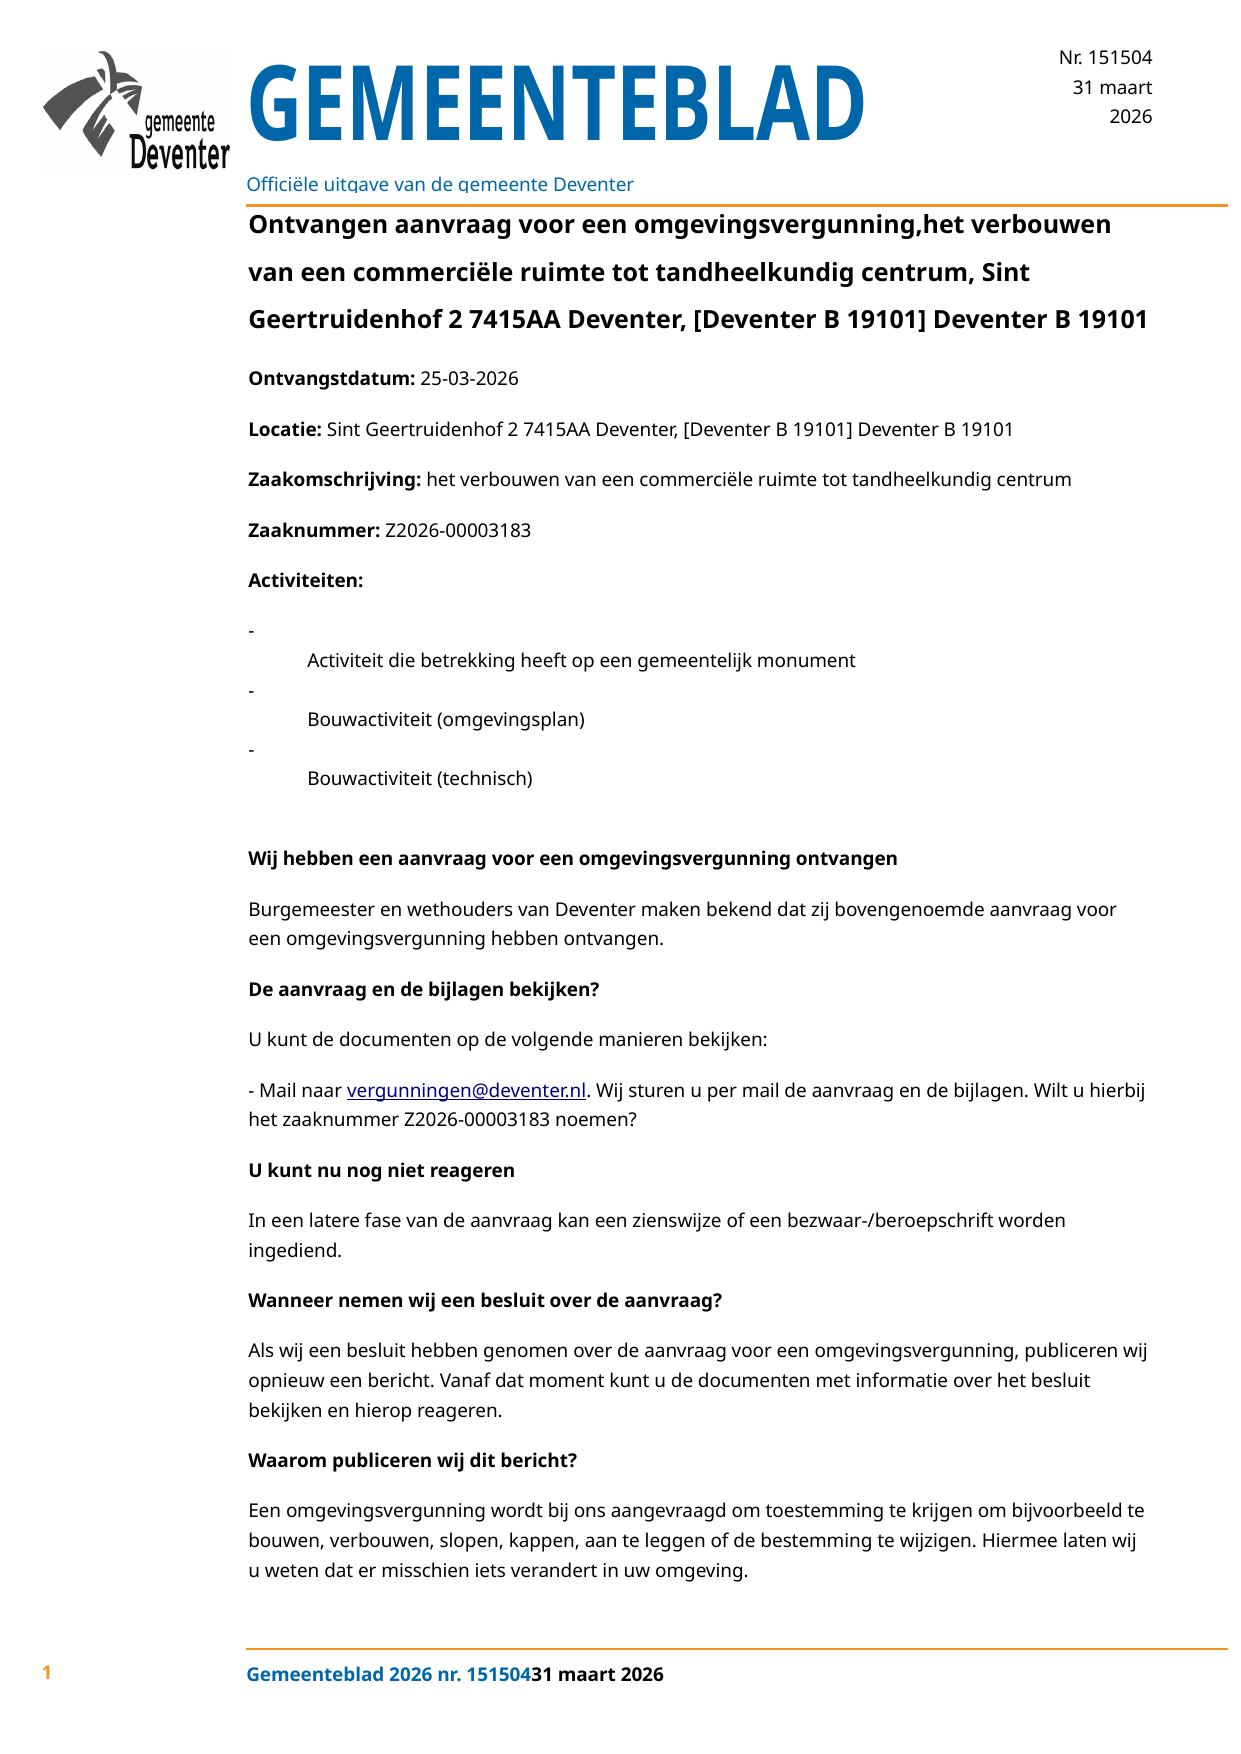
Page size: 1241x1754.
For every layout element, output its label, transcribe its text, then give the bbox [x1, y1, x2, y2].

list Bouwactiviteit (omgevingsplan) [248, 706, 1152, 732]
text Zaakomschrijving: het verbouwen van een commerciële ruimte tot tandheelkundig centrum [248, 466, 1152, 492]
picture [41, 47, 231, 172]
text Ontvangen aanvraag voor een omgevingsvergunning,het verbouwen van een commerciële ruimte tot tandheelkundig centrum, Sint Geertruidenhof 2 7415AA Deventer, [Deventer B 19101] Deventer B 19101 [248, 207, 1152, 336]
text De aanvraag en de bijlagen bekijken? [248, 976, 1152, 1002]
text Wanneer nemen wij een besluit over de aanvraag? [248, 1287, 1152, 1313]
list Bouwactiviteit (technisch) [248, 766, 1152, 791]
text Locatie: Sint Geertruidenhof 2 7415AA Deventer, [Deventer B 19101] Deventer B 19101 [248, 416, 1152, 442]
text Ontvangstdatum: 25-03-2026 [248, 366, 1152, 391]
text - Mail naar vergunningen@deventer.nl. Wij sturen u per mail de aanvraag en de bijlagen. Wilt u hierbij het zaaknummer Z2026-00003183 noemen? [248, 1077, 1152, 1132]
text U kunt de documenten op de volgende manieren bekijken: [248, 1026, 1152, 1052]
text Activiteiten: [248, 567, 1152, 593]
text Burgemeester en wethouders van Deventer maken bekend dat zij bovengenoemde aanvraag voor een omgevingsvergunning hebben ontvangen. [248, 896, 1152, 951]
list Activiteit die betrekking heeft op een gemeentelijk monument [248, 647, 1152, 673]
text Als wij een besluit hebben genomen over de aanvraag voor een omgevingsvergunning, publiceren wij opnieuw een bericht. Vanaf dat moment kunt u de documenten met informatie over het besluit bekijken en hierop reageren. [248, 1338, 1152, 1422]
text In een latere fase van de aanvraag kan een zienswijze of een bezwaar-/beroepschrift worden ingediend. [248, 1207, 1152, 1262]
text Zaaknummer: Z2026-00003183 [248, 517, 1152, 542]
text Wij hebben een aanvraag voor een omgevingsvergunning ontvangen [248, 846, 1152, 871]
text U kunt nu nog niet reageren [248, 1157, 1152, 1182]
text Waarom publiceren wij dit bericht? [248, 1447, 1152, 1473]
text Een omgevingsvergunning wordt bij ons aangevraagd om toestemming te krijgen om bijvoorbeeld te bouwen, verbouwen, slopen, kappen, aan te leggen of de bestemming te wijzigen. Hiermee laten wij u weten dat er misschien iets verandert in uw omgeving. [248, 1498, 1152, 1582]
